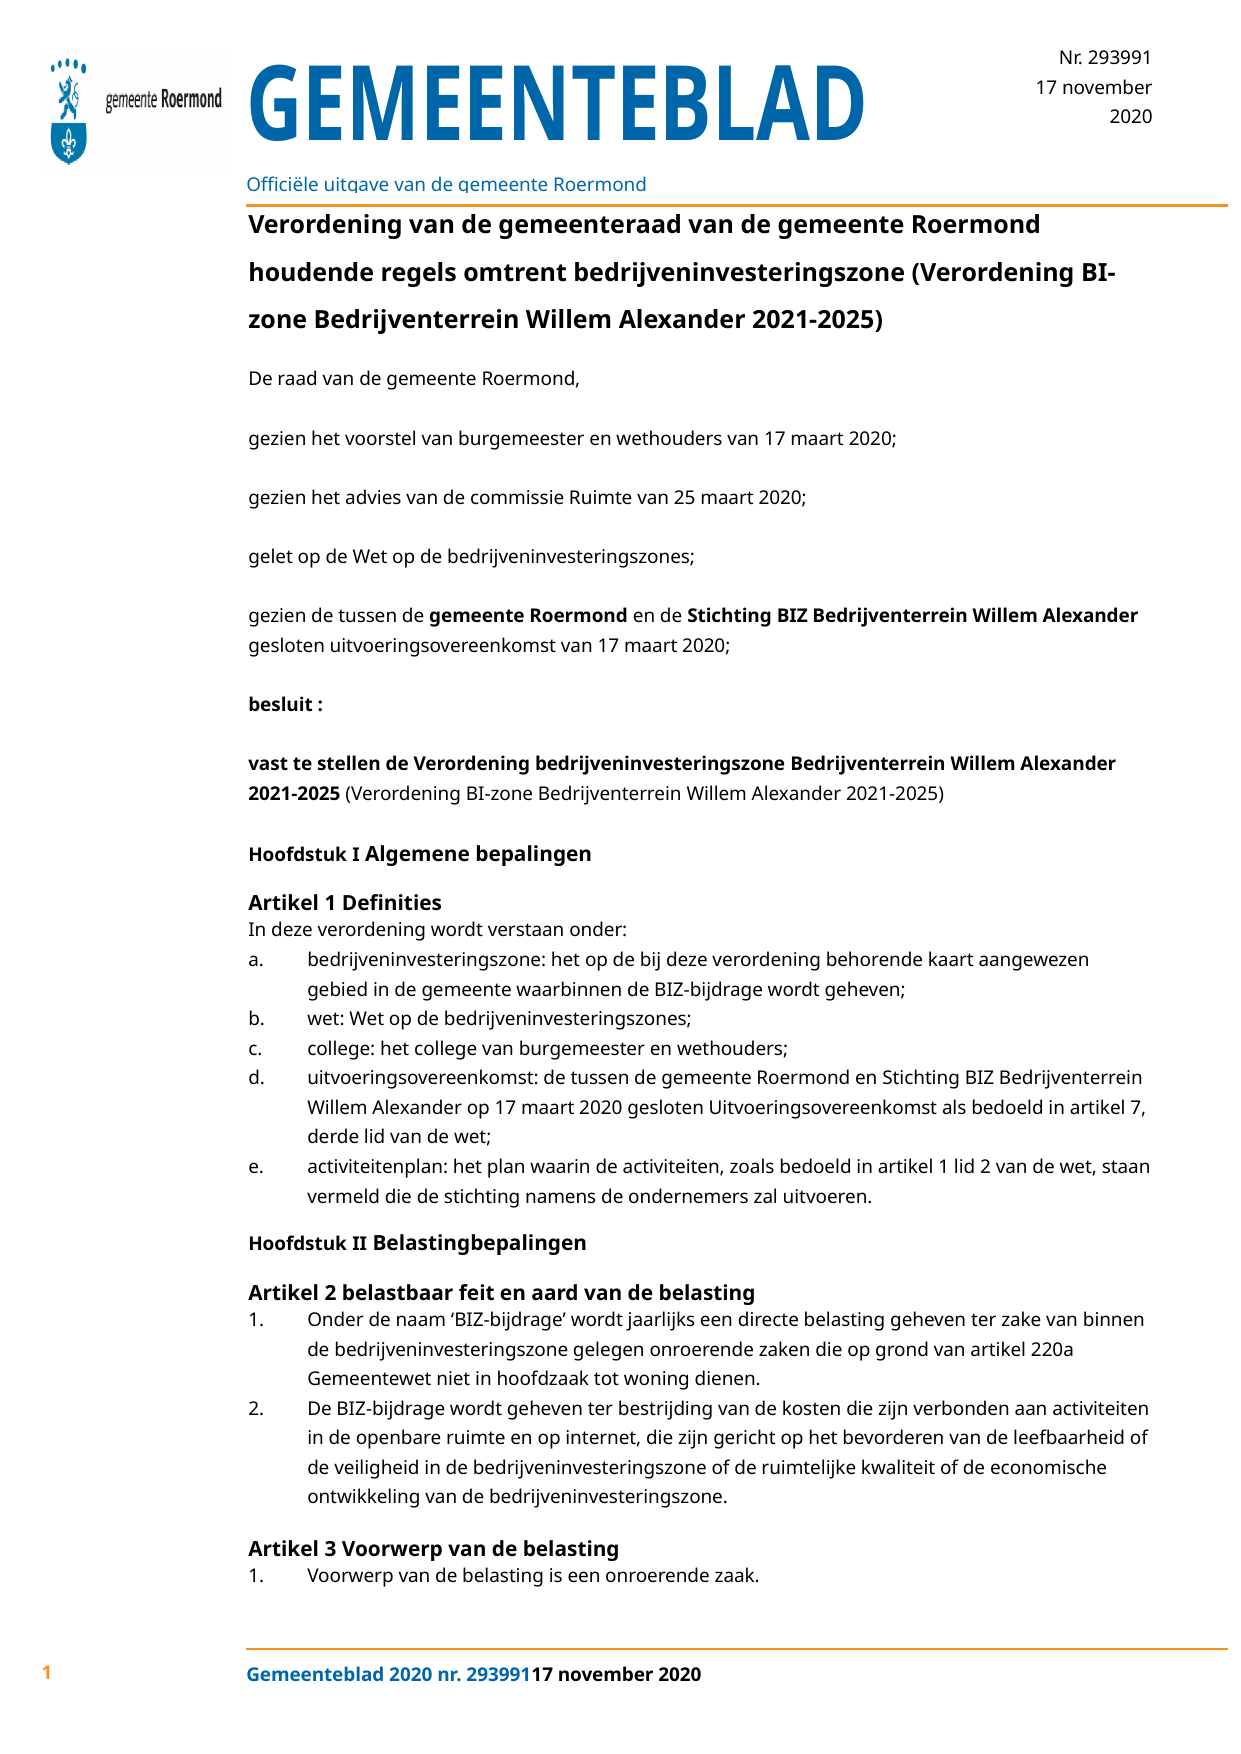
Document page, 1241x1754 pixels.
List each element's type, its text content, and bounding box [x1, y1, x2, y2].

list Voorwerp van de belasting is een onroerende zaak. [248, 1562, 1152, 1588]
list Onder de naam ‘BIZ-bijdrage’ wordt jaarlijks een directe belasting geheven ter zake van binnen de bedrijveninvesteringszone gelegen onroerende zaken die op grond van artikel 220a Gemeentewet niet in hoofdzaak tot woning dienen. [248, 1306, 1152, 1391]
list wet: Wet op de bedrijveninvesteringszones; [248, 1005, 1152, 1031]
text gelet op de Wet op de bedrijveninvesteringszones; [248, 543, 1152, 569]
text gezien de tussen de gemeente Roermond en de Stichting BIZ Bedrijventerrein Willem Alexander gesloten uitvoeringsovereenkomst van 17 maart 2020; [248, 602, 1152, 657]
list college: het college van burgemeester en wethouders; [248, 1035, 1152, 1061]
text Hoofdstuk II Belastingbepalingen [248, 1228, 1152, 1257]
text vast te stellen de Verordening bedrijveninvesteringszone Bedrijventerrein Willem Alexander 2021-2025 (Verordening BI-zone Bedrijventerrein Willem Alexander 2021-2025) [248, 750, 1152, 805]
text gezien het voorstel van burgemeester en wethouders van 17 maart 2020; [248, 425, 1152, 450]
text Artikel 2 belastbaar feit en aard van de belasting [248, 1278, 1152, 1306]
list uitvoeringsovereenkomst: de tussen de gemeente Roermond en Stichting BIZ Bedrijventerrein Willem Alexander op 17 maart 2020 gesloten Uitvoeringsovereenkomst als bedoeld in artikel 7, derde lid van de wet; [248, 1064, 1152, 1149]
text In deze verordening wordt verstaan onder: [248, 917, 1152, 942]
list De BIZ-bijdrage wordt geheven ter bestrijding van de kosten die zijn verbonden aan activiteiten in de openbare ruimte en op internet, die zijn gericht op het bevorderen van de leefbaarheid of de veiligheid in de bedrijveninvesteringszone of de ruimtelijke kwaliteit of de economische ontwikkeling van de bedrijveninvesteringszone. [248, 1395, 1152, 1509]
text De raad van de gemeente Roermond, [248, 366, 1152, 391]
text Hoofdstuk I Algemene bepalingen [248, 839, 1152, 867]
picture [41, 47, 231, 172]
text Verordening van de gemeenteraad van de gemeente Roermond houdende regels omtrent bedrijveninvesteringszone (Verordening BI-zone Bedrijventerrein Willem Alexander 2021-2025) [248, 207, 1152, 336]
list activiteitenplan: het plan waarin de activiteiten, zoals bedoeld in artikel 1 lid 2 van de wet, staan vermeld die de stichting namens de ondernemers zal uitvoeren. [248, 1153, 1152, 1208]
text Artikel 3 Voorwerp van de belasting [248, 1534, 1152, 1562]
text Artikel 1 Definities [248, 888, 1152, 917]
text gezien het advies van de commissie Ruimte van 25 maart 2020; [248, 484, 1152, 509]
list bedrijveninvesteringszone: het op de bij deze verordening behorende kaart aangewezen gebied in de gemeente waarbinnen de BIZ-bijdrage wordt geheven; [248, 946, 1152, 1001]
text besluit : [248, 691, 1152, 717]
